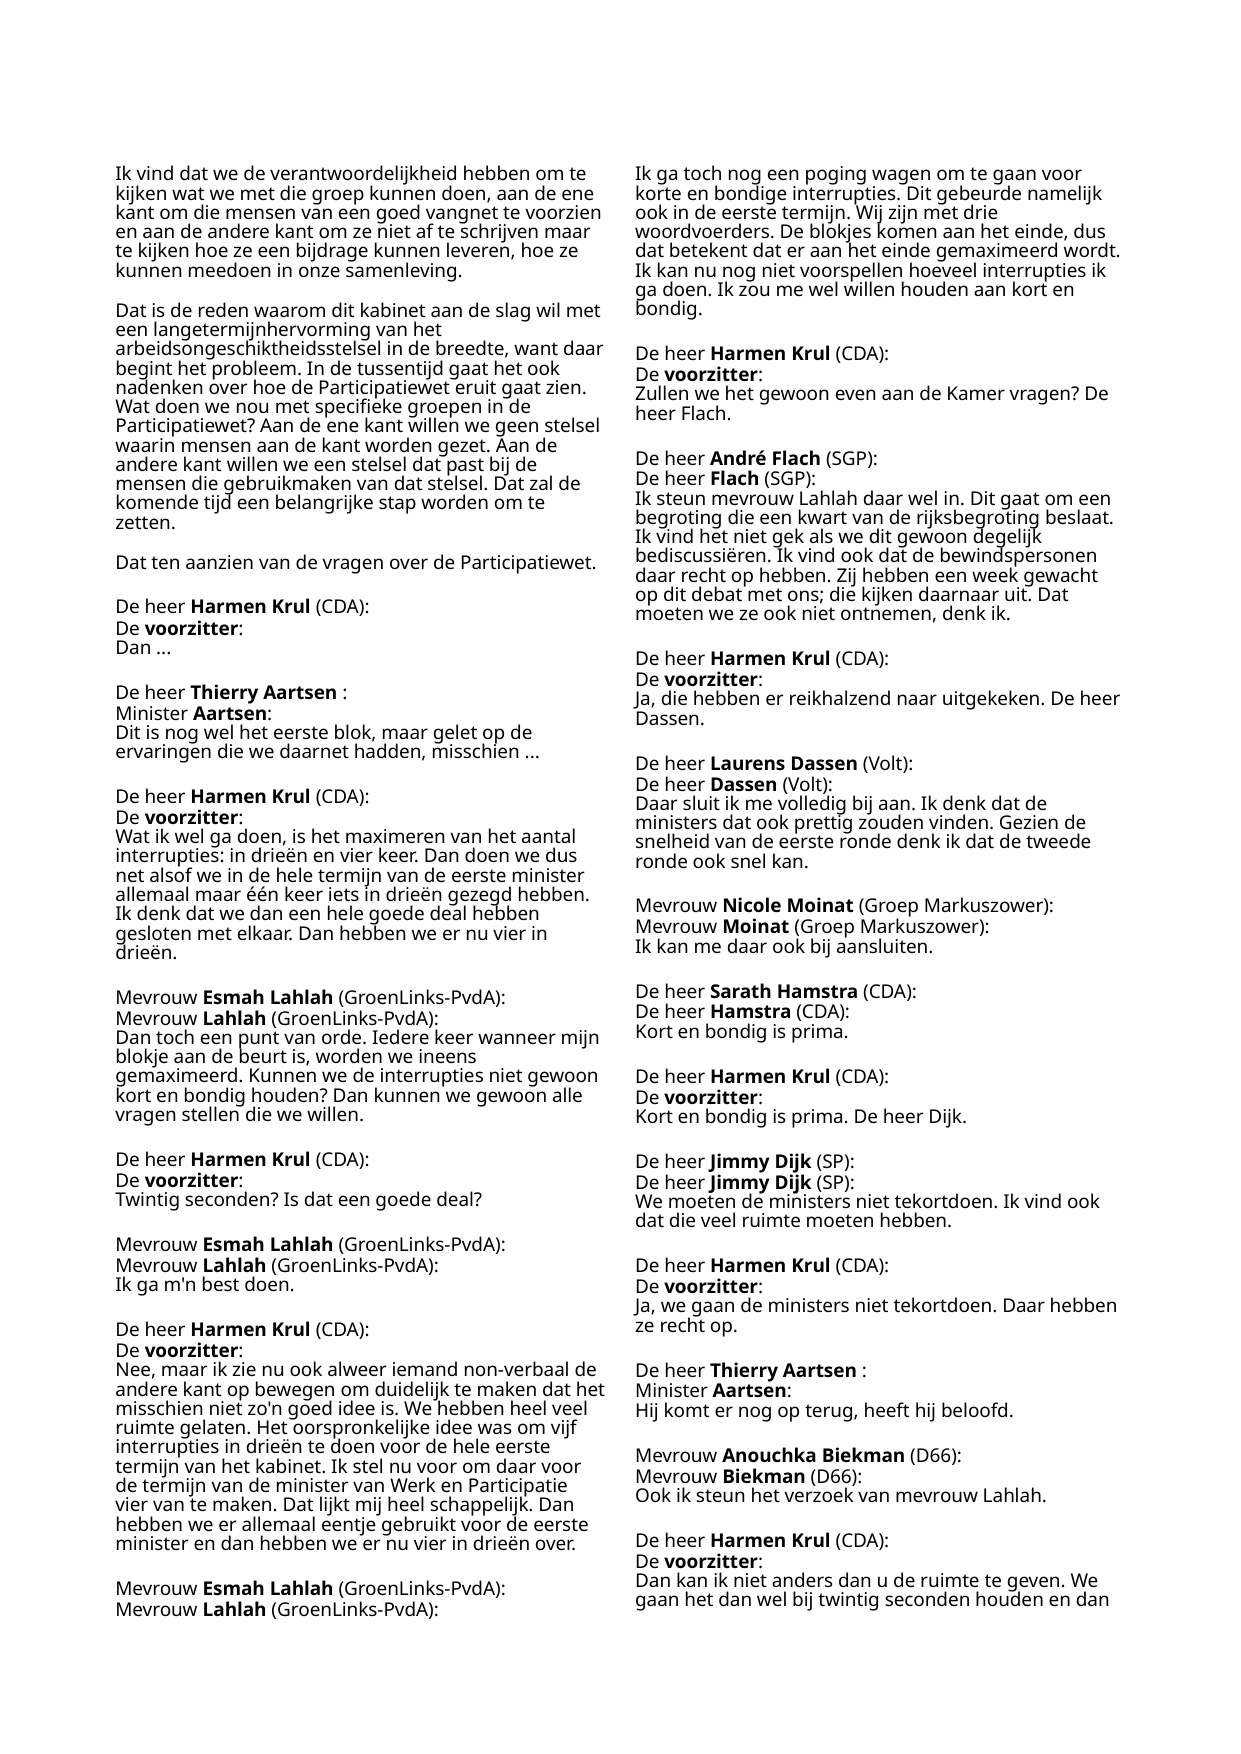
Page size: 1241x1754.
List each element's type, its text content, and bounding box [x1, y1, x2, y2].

text De voorzitter: [635, 1278, 1125, 1297]
text De voorzitter: [635, 671, 1125, 690]
text Mevrouw Esmah Lahlah (GroenLinks-PvdA): [115, 984, 605, 1010]
text Mevrouw Biekman (D66): [635, 1468, 1125, 1487]
text Twintig seconden? Is dat een goede deal? [115, 1191, 605, 1210]
text Mevrouw Moinat (Groep Markuszower): [635, 918, 1125, 938]
text De heer Sarath Hamstra (CDA): [635, 978, 1125, 1003]
text Ja, we gaan de ministers niet tekortdoen. Daar hebben ze recht op. [635, 1297, 1125, 1336]
text De heer Harmen Krul (CDA): [635, 340, 1125, 366]
text De voorzitter: [115, 619, 605, 639]
text Mevrouw Lahlah (GroenLinks-PvdA): [115, 1257, 605, 1276]
text Ja, die hebben er reikhalzend naar uitgekeken. De heer Dassen. [635, 690, 1125, 729]
text De heer Thierry Aartsen : [115, 679, 605, 704]
text Minister Aartsen: [635, 1382, 1125, 1402]
text Dat ten aanzien van de vragen over de Participatiewet. [115, 554, 605, 573]
text De heer Harmen Krul (CDA): [115, 1146, 605, 1172]
text Ik ga toch nog een poging wagen om te gaan voor korte en bondige interrupties. Dit gebeurde namelijk ook in de eerste termijn. Wij zijn met drie woordvoerders. De blokjes komen aan het einde, dus dat betekent dat er aan het einde gemaximeerd wordt. Ik kan nu nog niet voorspellen hoeveel interrupties ik ga doen. Ik zou me wel willen houden aan kort en bondig. [635, 165, 1125, 319]
text De heer Dassen (Volt): [635, 776, 1125, 795]
text Mevrouw Nicole Moinat (Groep Markuszower): [635, 893, 1125, 918]
text Minister Aartsen: [115, 704, 605, 724]
text Ik kan me daar ook bij aansluiten. [635, 938, 1125, 957]
text De heer Jimmy Dijk (SP): [635, 1174, 1125, 1193]
text Kort en bondig is prima. [635, 1023, 1125, 1042]
text Dan toch een punt van orde. Iedere keer wanneer mijn blokje aan de beurt is, worden we ineens gemaximeerd. Kunnen we de interrupties niet gewoon kort en bondig houden? Dan kunnen we gewoon alle vragen stellen die we willen. [115, 1029, 605, 1125]
text Mevrouw Anouchka Biekman (D66): [635, 1442, 1125, 1468]
text De heer Harmen Krul (CDA): [635, 645, 1125, 671]
text Mevrouw Lahlah (GroenLinks-PvdA): [115, 1010, 605, 1029]
text Zullen we het gewoon even aan de Kamer vragen? De heer Flach. [635, 385, 1125, 424]
text Mevrouw Esmah Lahlah (GroenLinks-PvdA): [115, 1231, 605, 1257]
text Ik vind dat we de verantwoordelijkheid hebben om te kijken wat we met die groep kunnen doen, aan de ene kant om die mensen van een goed vangnet te voorzien en aan de andere kant om ze niet af te schrijven maar te kijken hoe ze een bijdrage kunnen leveren, hoe ze kunnen meedoen in onze samenleving. [115, 165, 605, 281]
text De heer Laurens Dassen (Volt): [635, 750, 1125, 776]
text Dat is de reden waarom dit kabinet aan de slag wil met een langetermijnhervorming van het arbeidsongeschiktheidsstelsel in de breedte, want daar begint het probleem. In de tussentijd gaat het ook nadenken over hoe de Participatiewet eruit gaat zien. Wat doen we nou met specifieke groepen in de Participatiewet? Aan de ene kant willen we geen stelsel waarin mensen aan de kant worden gezet. Aan de andere kant willen we een stelsel dat past bij de mensen die gebruikmaken van dat stelsel. Dat zal de komende tijd een belangrijke stap worden om te zetten. [115, 302, 605, 533]
text De voorzitter: [115, 809, 605, 828]
text De voorzitter: [635, 1089, 1125, 1108]
text De voorzitter: [635, 366, 1125, 385]
text Dan kan ik niet anders dan u de ruimte te geven. We gaan het dan wel bij twintig seconden houden en dan [635, 1572, 1125, 1611]
text Ik ga m'n best doen. [115, 1276, 605, 1296]
text De heer André Flach (SGP): [635, 445, 1125, 470]
text De heer Hamstra (CDA): [635, 1003, 1125, 1023]
text De heer Harmen Krul (CDA): [115, 594, 605, 619]
text Ook ik steun het verzoek van mevrouw Lahlah. [635, 1487, 1125, 1506]
text De heer Jimmy Dijk (SP): [635, 1148, 1125, 1174]
text Kort en bondig is prima. De heer Dijk. [635, 1108, 1125, 1127]
text Daar sluit ik me volledig bij aan. Ik denk dat de ministers dat ook prettig zouden vinden. Gezien de snelheid van de eerste ronde denk ik dat de tweede ronde ook snel kan. [635, 795, 1125, 872]
text Mevrouw Esmah Lahlah (GroenLinks-PvdA): [115, 1575, 605, 1601]
text Hij komt er nog op terug, heeft hij beloofd. [635, 1402, 1125, 1421]
text De heer Flach (SGP): [635, 470, 1125, 490]
text De heer Harmen Krul (CDA): [635, 1252, 1125, 1278]
text Wat ik wel ga doen, is het maximeren van het aantal interrupties: in drieën en vier keer. Dan doen we dus net alsof we in de hele termijn van de eerste minister allemaal maar één keer iets in drieën gezegd hebben. Ik denk dat we dan een hele goede deal hebben gesloten met elkaar. Dan hebben we er nu vier in drieën. [115, 828, 605, 963]
text De voorzitter: [115, 1172, 605, 1191]
text Nee, maar ik zie nu ook alweer iemand non-verbaal de andere kant op bewegen om duidelijk te maken dat het misschien niet zo'n goed idee is. We hebben heel veel ruimte gelaten. Het oorspronkelijke idee was om vijf interrupties in drieën te doen voor de hele eerste termijn van het kabinet. Ik stel nu voor om daar voor de termijn van de minister van Werk en Participatie vier van te maken. Dat lijkt mij heel schappelijk. Dan hebben we er allemaal eentje gebruikt voor de eerste minister en dan hebben we er nu vier in drieën over. [115, 1361, 605, 1554]
text De heer Harmen Krul (CDA): [115, 783, 605, 809]
text De voorzitter: [635, 1553, 1125, 1572]
text Mevrouw Lahlah (GroenLinks-PvdA): [115, 1601, 605, 1620]
text We moeten de ministers niet tekortdoen. Ik vind ook dat die veel ruimte moeten hebben. [635, 1193, 1125, 1232]
text Ik steun mevrouw Lahlah daar wel in. Dit gaat om een begroting die een kwart van de rijksbegroting beslaat. Ik vind het niet gek als we dit gewoon degelijk bediscussiëren. Ik vind ook dat de bewindspersonen daar recht op hebben. Zij hebben een week gewacht op dit debat met ons; die kijken daarnaar uit. Dat moeten we ze ook niet ontnemen, denk ik. [635, 490, 1125, 624]
text Dan ... [115, 639, 605, 658]
text De heer Harmen Krul (CDA): [635, 1527, 1125, 1553]
text De voorzitter: [115, 1342, 605, 1361]
text Dit is nog wel het eerste blok, maar gelet op de ervaringen die we daarnet hadden, misschien ... [115, 724, 605, 762]
text De heer Thierry Aartsen : [635, 1357, 1125, 1382]
text De heer Harmen Krul (CDA): [115, 1316, 605, 1342]
text De heer Harmen Krul (CDA): [635, 1063, 1125, 1089]
